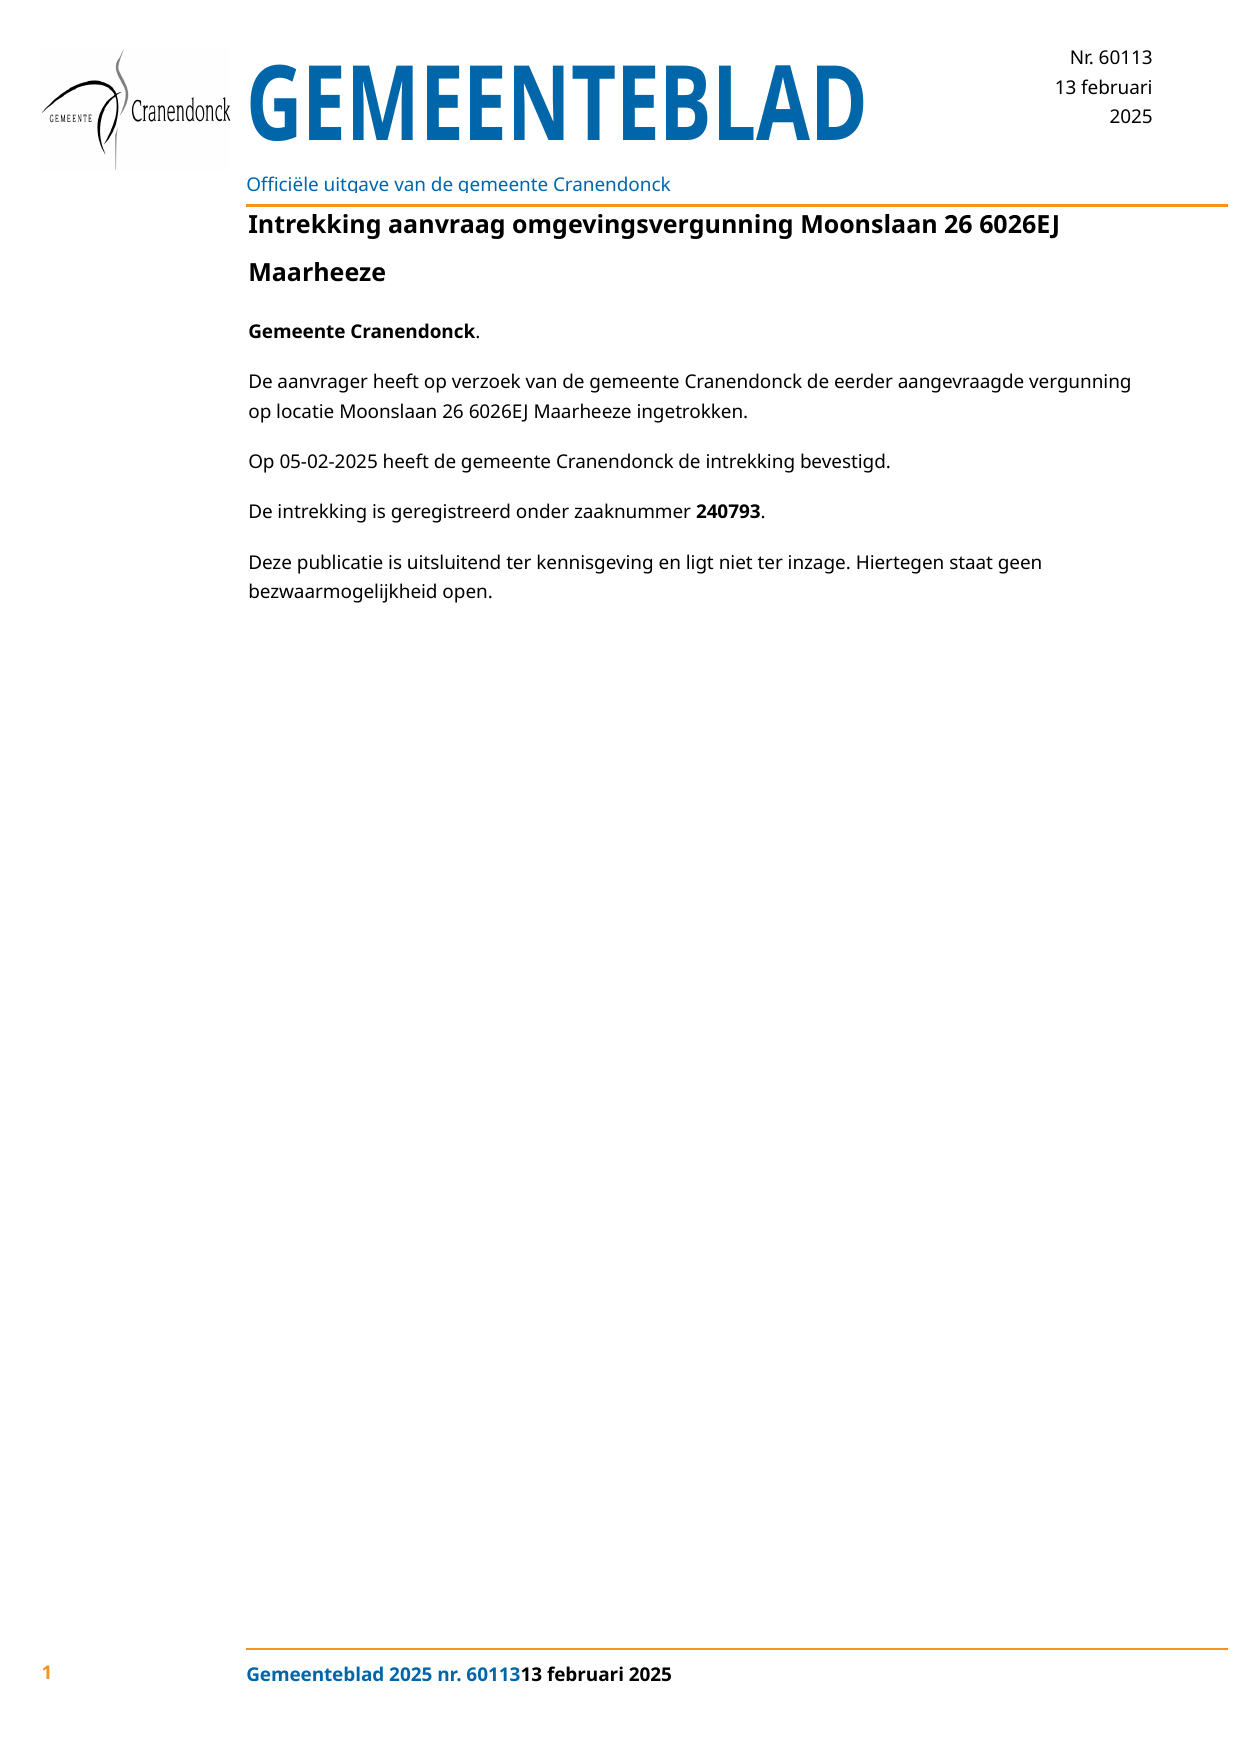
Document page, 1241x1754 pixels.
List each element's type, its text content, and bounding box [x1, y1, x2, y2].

text Deze publicatie is uitsluitend ter kennisgeving en ligt niet ter inzage. Hiertegen staat geen bezwaarmogelijkheid open. [248, 549, 1152, 604]
text Gemeente Cranendonck. [248, 318, 1152, 344]
text De aanvrager heeft op verzoek van de gemeente Cranendonck de eerder aangevraagde vergunning op locatie Moonslaan 26 6026EJ Maarheeze ingetrokken. [248, 368, 1152, 424]
picture [41, 47, 231, 172]
text Op 05-02-2025 heeft de gemeente Cranendonck de intrekking bevestigd. [248, 448, 1152, 474]
text Intrekking aanvraag omgevingsvergunning Moonslaan 26 6026EJ Maarheeze [248, 207, 1152, 288]
text De intrekking is geregistreerd onder zaaknummer 240793. [248, 499, 1152, 524]
